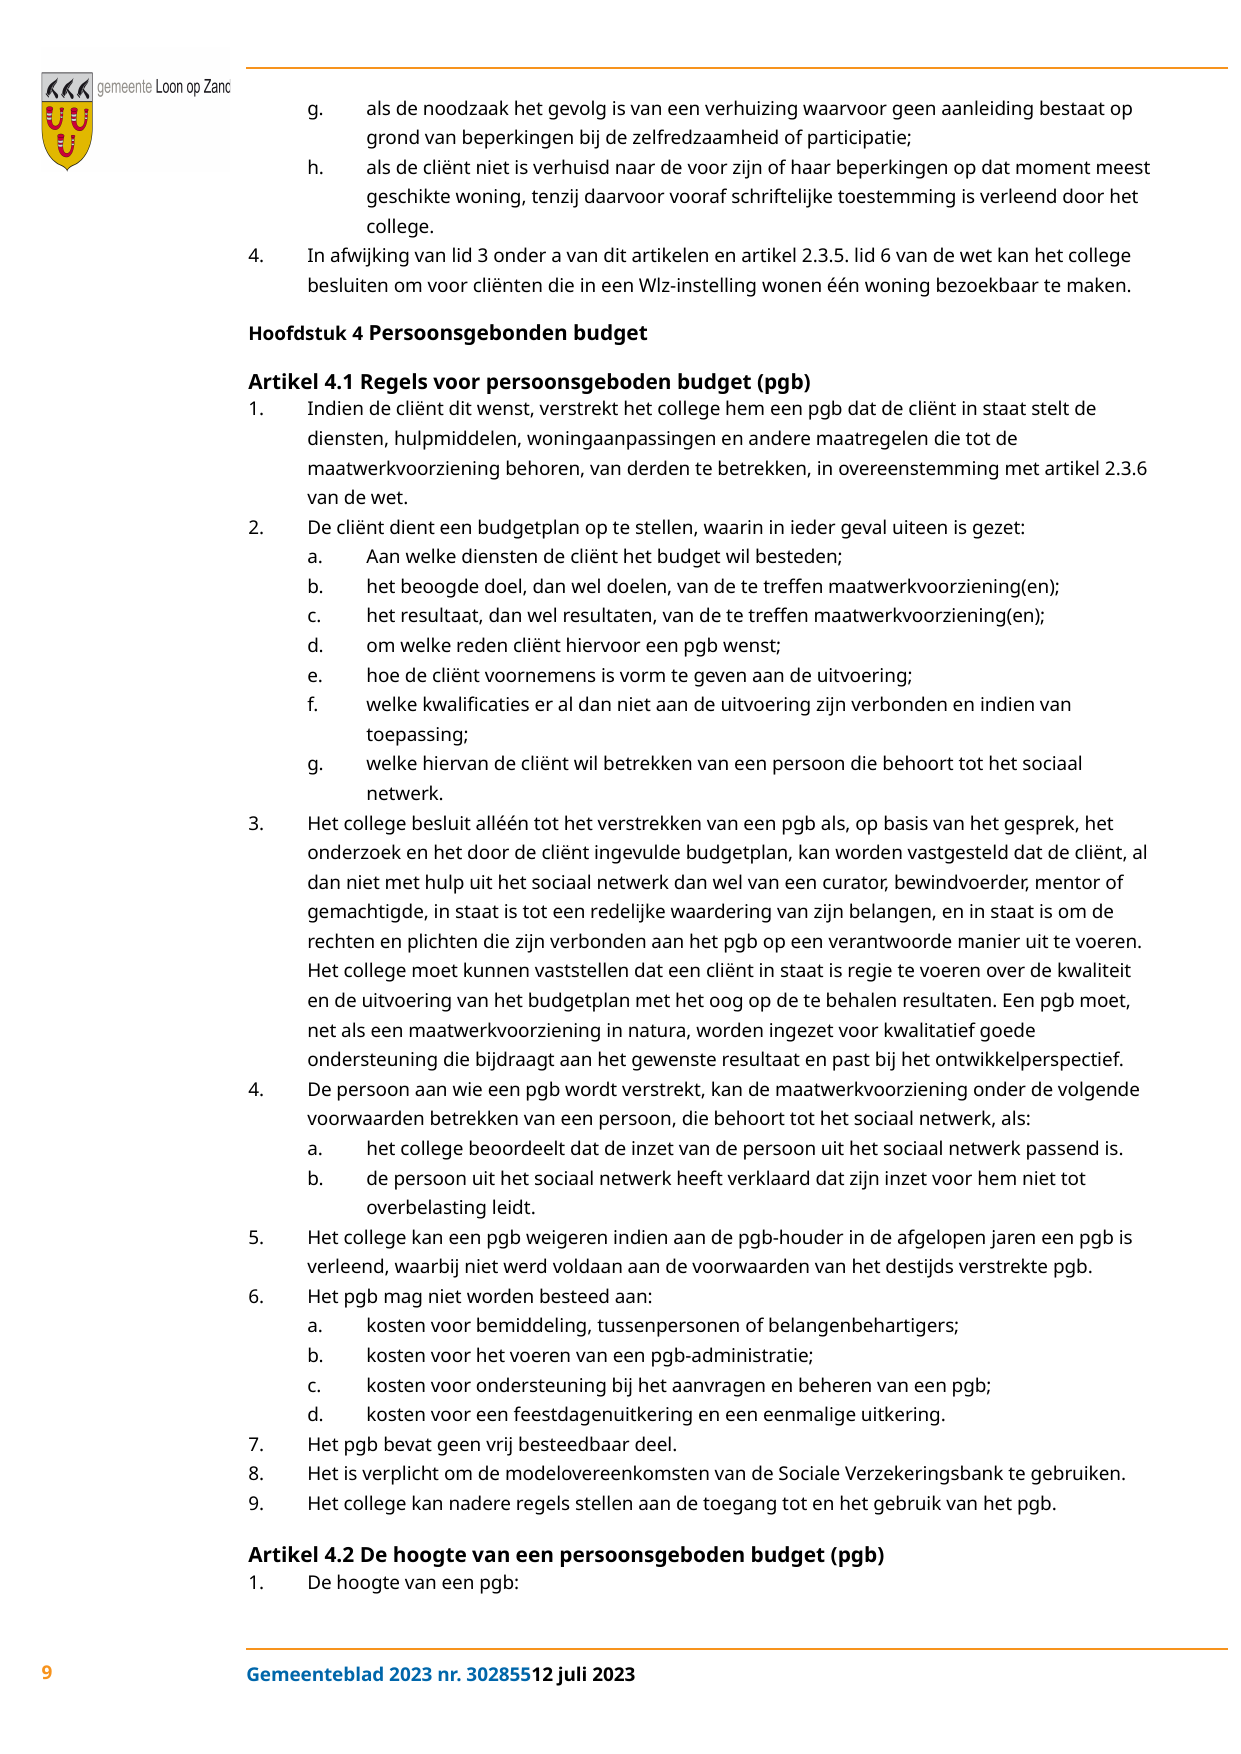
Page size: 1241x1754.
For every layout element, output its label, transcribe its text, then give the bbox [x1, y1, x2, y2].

list de persoon uit het sociaal netwerk heeft verklaard dat zijn inzet voor hem niet tot overbelasting leidt. [307, 1165, 1152, 1220]
list het college beoordeelt dat de inzet van de persoon uit het sociaal netwerk passend is. [307, 1135, 1152, 1161]
list om welke reden cliënt hiervoor een pgb wenst; [307, 632, 1152, 658]
list het resultaat, dan wel resultaten, van de te treffen maatwerkvoorziening(en); [307, 603, 1152, 628]
text Hoofdstuk 4 Persoonsgebonden budget [248, 318, 1152, 346]
list Het pgb mag niet worden besteed aan: [248, 1283, 1152, 1309]
text Artikel 4.1 Regels voor persoonsgeboden budget (pgb) [248, 367, 1152, 396]
list het beoogde doel, dan wel doelen, van de te treffen maatwerkvoorziening(en); [307, 573, 1152, 599]
list kosten voor bemiddeling, tussenpersonen of belangenbehartigers; [307, 1313, 1152, 1338]
list Het is verplicht om de modelovereenkomsten van de Sociale Verzekeringsbank te gebruiken. [248, 1461, 1152, 1486]
text Artikel 4.2 De hoogte van een persoonsgeboden budget (pgb) [248, 1541, 1152, 1569]
list Het college kan een pgb weigeren indien aan de pgb-houder in de afgelopen jaren een pgb is verleend, waarbij niet werd voldaan aan de voorwaarden van het destijds verstrekte pgb. [248, 1224, 1152, 1279]
list hoe de cliënt voornemens is vorm te geven aan de uitvoering; [307, 662, 1152, 688]
list als de cliënt niet is verhuisd naar de voor zijn of haar beperkingen op dat moment meest geschikte woning, tenzij daarvoor vooraf schriftelijke toestemming is verleend door het college. [307, 154, 1152, 239]
list De hoogte van een pgb: [248, 1569, 1152, 1595]
list Het college besluit alléén tot het verstrekken van een pgb als, op basis van het gesprek, het onderzoek en het door de cliënt ingevulde budgetplan, kan worden vastgesteld dat de cliënt, al dan niet met hulp uit het sociaal netwerk dan wel van een curator, bewindvoerder, mentor of gemachtigde, in staat is tot een redelijke waardering van zijn belangen, en in staat is om de rechten en plichten die zijn verbonden aan het pgb op een verantwoorde manier uit te voeren. Het college moet kunnen vaststellen dat een cliënt in staat is regie te voeren over de kwaliteit en de uitvoering van het budgetplan met het oog op de te behalen resultaten. Een pgb moet, net als een maatwerkvoorziening in natura, worden ingezet voor kwalitatief goede ondersteuning die bijdraagt aan het gewenste resultaat en past bij het ontwikkelperspectief. [248, 810, 1152, 1072]
picture [41, 47, 231, 172]
list kosten voor ondersteuning bij het aanvragen en beheren van een pgb; [307, 1372, 1152, 1398]
list De persoon aan wie een pgb wordt verstrekt, kan de maatwerkvoorziening onder de volgende voorwaarden betrekken van een persoon, die behoort tot het sociaal netwerk, als: [248, 1076, 1152, 1131]
list welke hiervan de cliënt wil betrekken van een persoon die behoort tot het sociaal netwerk. [307, 751, 1152, 806]
list Het pgb bevat geen vrij besteedbaar deel. [248, 1431, 1152, 1457]
list Het college kan nadere regels stellen aan de toegang tot en het gebruik van het pgb. [248, 1490, 1152, 1516]
list kosten voor het voeren van een pgb-administratie; [307, 1342, 1152, 1368]
list In afwijking van lid 3 onder a van dit artikelen en artikel 2.3.5. lid 6 van de wet kan het college besluiten om voor cliënten die in een Wlz-instelling wonen één woning bezoekbaar te maken. [248, 243, 1152, 298]
list als de noodzaak het gevolg is van een verhuizing waarvoor geen aanleiding bestaat op grond van beperkingen bij de zelfredzaamheid of participatie; [307, 95, 1152, 150]
list welke kwalificaties er al dan niet aan de uitvoering zijn verbonden en indien van toepassing; [307, 691, 1152, 747]
list Aan welke diensten de cliënt het budget wil besteden; [307, 543, 1152, 569]
list Indien de cliënt dit wenst, verstrekt het college hem een pgb dat de cliënt in staat stelt de diensten, hulpmiddelen, woningaanpassingen en andere maatregelen die tot de maatwerkvoorziening behoren, van derden te betrekken, in overeenstemming met artikel 2.3.6 van de wet. [248, 396, 1152, 510]
list De cliënt dient een budgetplan op te stellen, waarin in ieder geval uiteen is gezet: [248, 514, 1152, 540]
list kosten voor een feestdagenuitkering en een eenmalige uitkering. [307, 1401, 1152, 1427]
